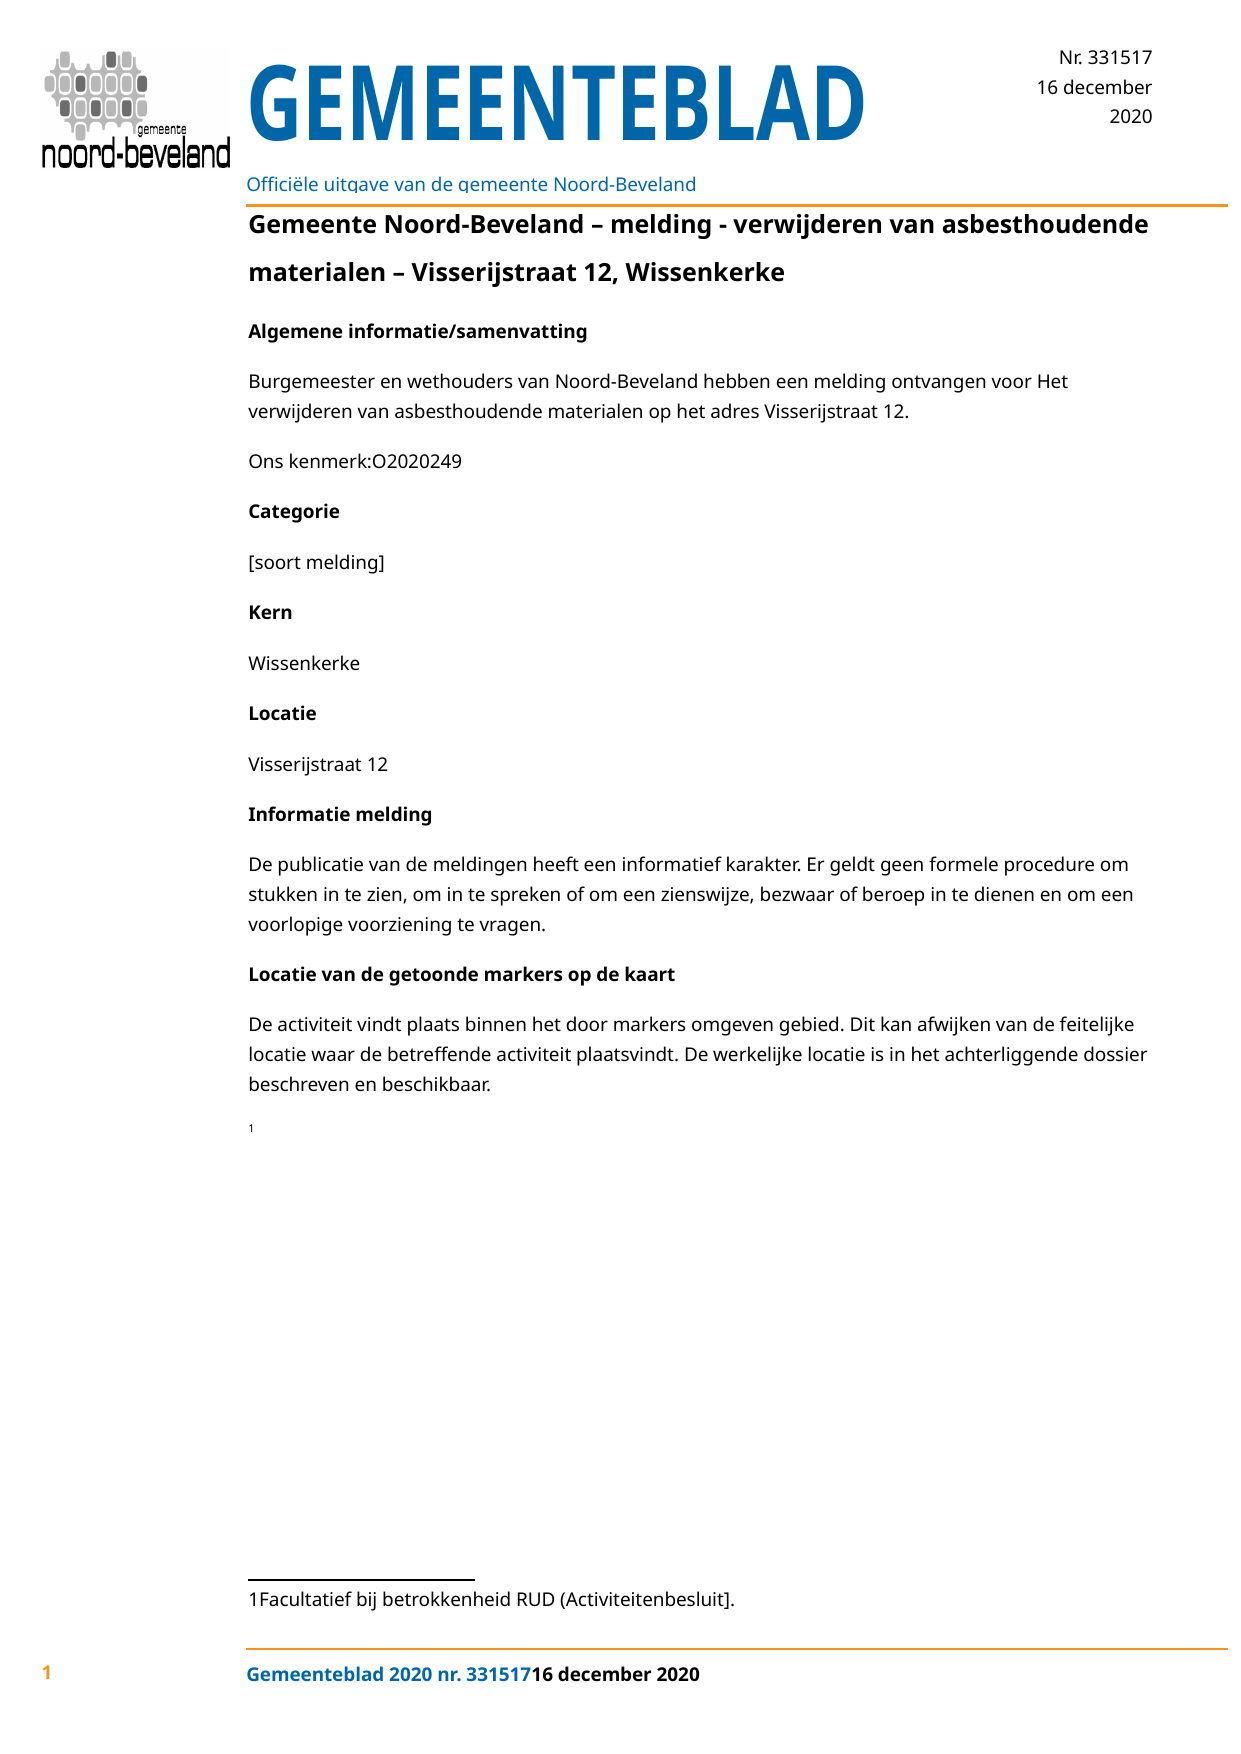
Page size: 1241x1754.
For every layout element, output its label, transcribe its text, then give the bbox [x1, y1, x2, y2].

text Categorie [248, 499, 1152, 524]
text Visserijstraat 12 [248, 751, 1152, 777]
text Locatie [248, 700, 1152, 726]
text Ons kenmerk:O2020249 [248, 448, 1152, 474]
text De publicatie van de meldingen heeft een informatief karakter. Er geldt geen formele procedure om stukken in te zien, om in te spreken of om een zienswijze, bezwaar of beroep in te dienen en om een voorlopige voorziening te vragen. [248, 852, 1152, 937]
text Wissenkerke [248, 650, 1152, 676]
text Kern [248, 599, 1152, 625]
text Informatie melding [248, 801, 1152, 827]
text Algemene informatie/samenvatting [248, 318, 1152, 344]
text Facultatief bij betrokkenheid RUD (Activiteitenbesluit]. [248, 1586, 1152, 1612]
text Locatie van de getoonde markers op de kaart [248, 961, 1152, 987]
text Gemeente Noord-Beveland – melding - verwijderen van asbesthoudende materialen – Visserijstraat 12, Wissenkerke [248, 207, 1152, 288]
picture [41, 47, 231, 172]
text De activiteit vindt plaats binnen het door markers omgeven gebied. Dit kan afwijken van de feitelijke locatie waar de betreffende activiteit plaatsvindt. De werkelijke locatie is in het achterliggende dossier beschreven en beschikbaar. [248, 1012, 1152, 1097]
text Burgemeester en wethouders van Noord-Beveland hebben een melding ontvangen voor Het verwijderen van asbesthoudende materialen op het adres Visserijstraat 12. [248, 368, 1152, 424]
text [soort melding] [248, 549, 1152, 575]
